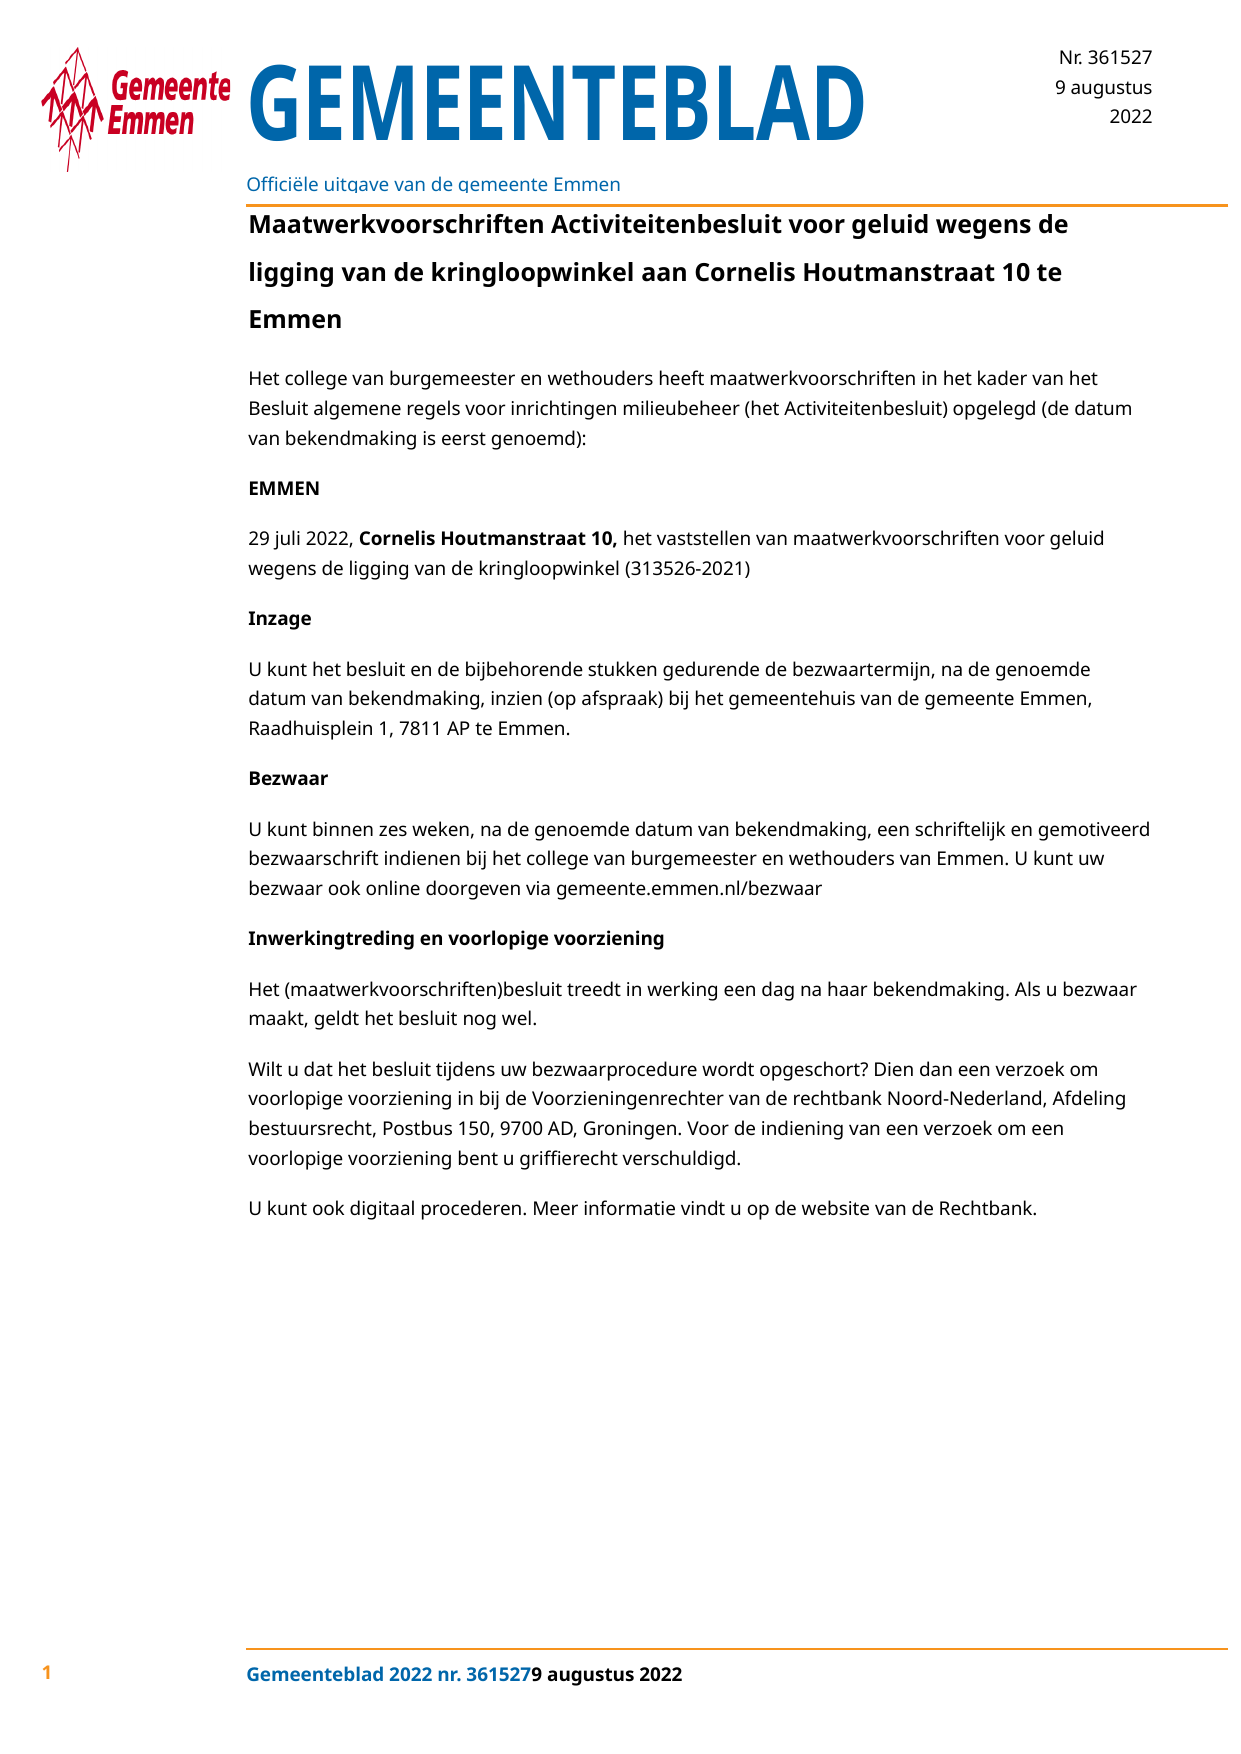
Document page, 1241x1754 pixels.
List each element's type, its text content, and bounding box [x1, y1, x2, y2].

text 29 juli 2022, Cornelis Houtmanstraat 10, het vaststellen van maatwerkvoorschriften voor geluid wegens de ligging van de kringloopwinkel (313526-2021) [248, 526, 1152, 581]
text Het (maatwerkvoorschriften)besluit treedt in werking een dag na haar bekendmaking. Als u bezwaar maakt, geldt het besluit nog wel. [248, 976, 1152, 1031]
text U kunt binnen zes weken, na de genoemde datum van bekendmaking, een schriftelijk en gemotiveerd bezwaarschrift indienen bij het college van burgemeester en wethouders van Emmen. U kunt uw bezwaar ook online doorgeven via gemeente.emmen.nl/bezwaar [248, 816, 1152, 901]
text Het college van burgemeester en wethouders heeft maatwerkvoorschriften in het kader van het Besluit algemene regels voor inrichtingen milieubeheer (het Activiteitenbesluit) opgelegd (de datum van bekendmaking is eerst genoemd): [248, 366, 1152, 450]
text Wilt u dat het besluit tijdens uw bezwaarprocedure wordt opgeschort? Dien dan een verzoek om voorlopige voorziening in bij de Voorzieningenrechter van de rechtbank Noord-Nederland, Afdeling bestuursrecht, Postbus 150, 9700 AD, Groningen. Voor de indiening van een verzoek om een voorlopige voorziening bent u griffierecht verschuldigd. [248, 1056, 1152, 1170]
text Bezwaar [248, 766, 1152, 791]
picture [41, 47, 231, 172]
text Maatwerkvoorschriften Activiteitenbesluit voor geluid wegens de ligging van de kringloopwinkel aan Cornelis Houtmanstraat 10 te Emmen [248, 207, 1152, 336]
text Inzage [248, 606, 1152, 631]
text U kunt ook digitaal procederen. Meer informatie vindt u op de website van de Rechtbank. [248, 1195, 1152, 1221]
text Inwerkingtreding en voorlopige voorziening [248, 926, 1152, 951]
text U kunt het besluit en de bijbehorende stukken gedurende de bezwaartermijn, na de genoemde datum van bekendmaking, inzien (op afspraak) bij het gemeentehuis van de gemeente Emmen, Raadhuisplein 1, 7811 AP te Emmen. [248, 656, 1152, 741]
text EMMEN [248, 475, 1152, 501]
